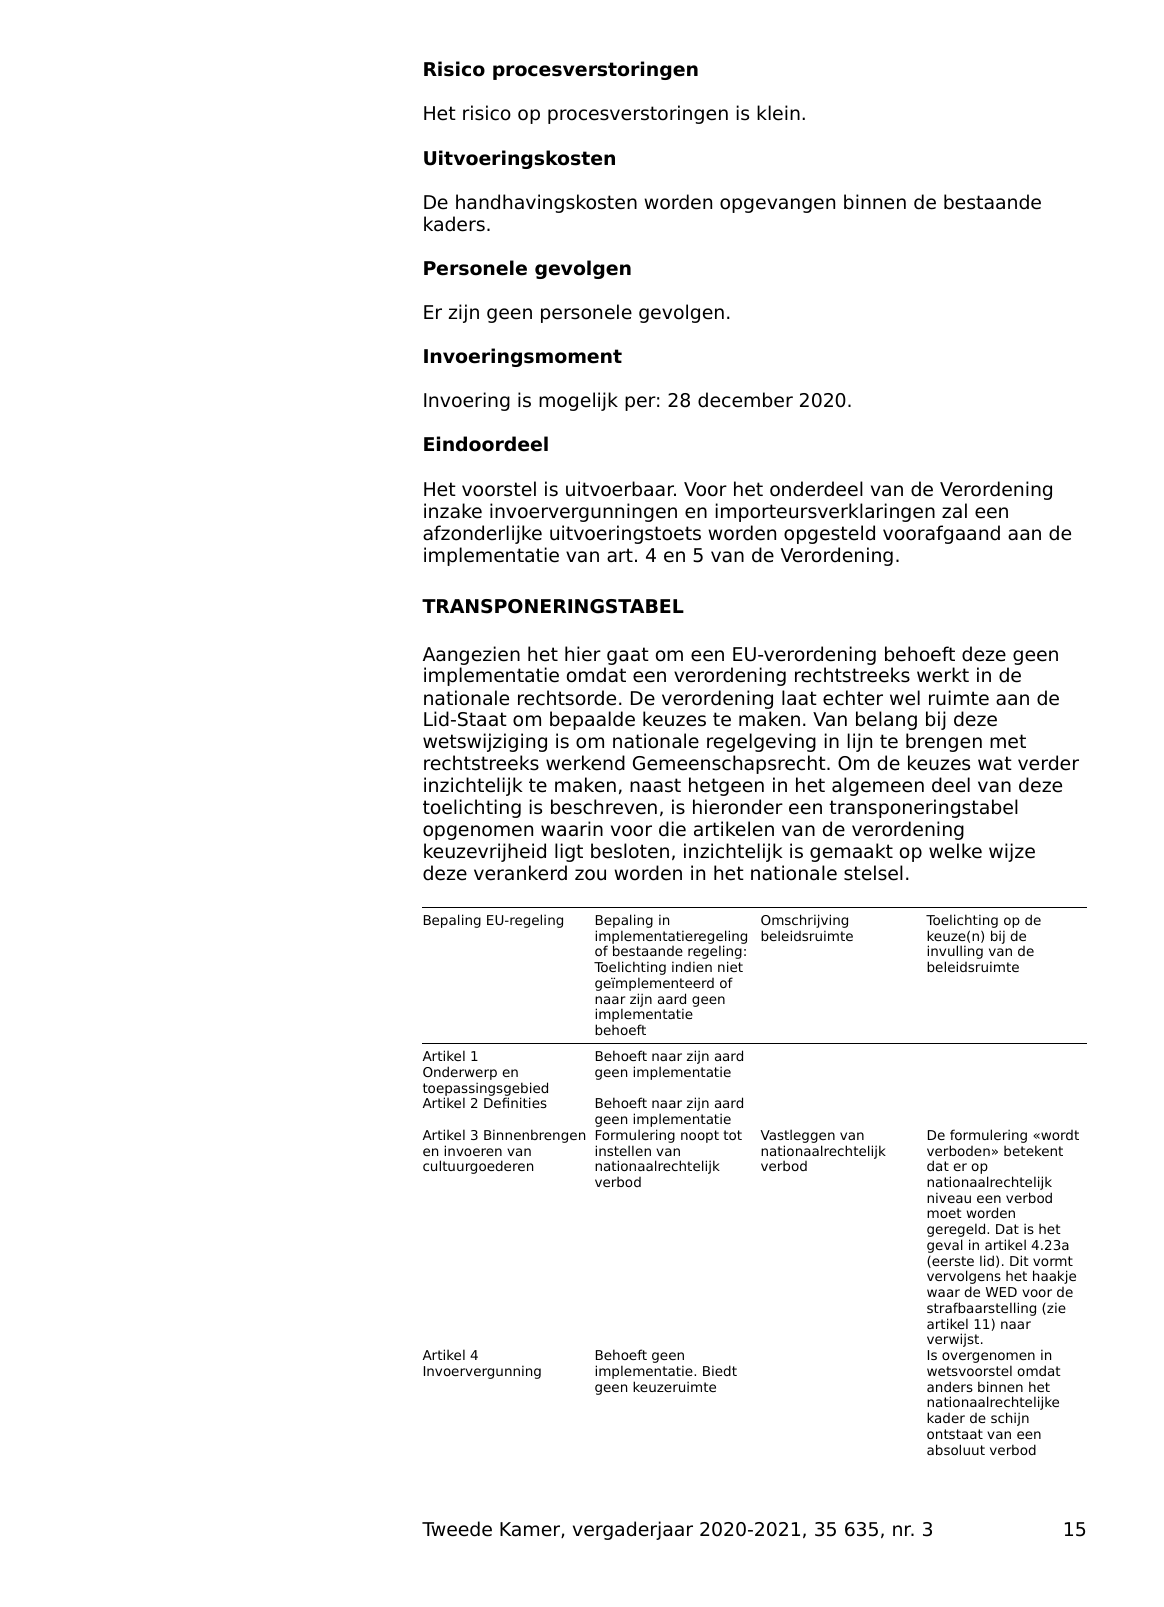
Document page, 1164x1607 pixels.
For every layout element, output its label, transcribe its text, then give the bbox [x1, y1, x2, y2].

table_cell [921, 1096, 1087, 1128]
text Invoering is mogelijk per: 28 december 2020. [422, 390, 1087, 412]
table_cell Artikel 3 Binnenbrengen en invoeren van cultuurgoederen [422, 1128, 588, 1348]
text De handhavingskosten worden opgevangen binnen de bestaande kaders. [422, 192, 1087, 236]
subtitle TRANSPONERINGSTABEL [422, 596, 1087, 618]
text Aangezien het hier gaat om een EU-verordening behoeft deze geen implementatie omdat een verordening rechtstreeks werkt in de nationale rechtsorde. De verordening laat echter wel ruimte aan de Lid-Staat om bepaalde keuzes te maken. Van belang bij deze wetswijziging is om nationale regelgeving in lijn te brengen met rechtstreeks werkend Gemeenschapsrecht. Om de keuzes wat verder inzichtelijk te maken, naast hetgeen in het algemeen deel van deze toelichting is beschreven, is hieronder een transponeringstabel opgenomen waarin voor die artikelen van de verordening keuzevrijheid ligt besloten, inzichtelijk is gemaakt op welke wijze deze verankerd zou worden in het nationale stelsel. [422, 643, 1087, 885]
table_cell Formulering noopt tot instellen van nationaalrechtelijk verbod [588, 1128, 754, 1348]
subtitle Personele gevolgen [422, 258, 1087, 280]
subtitle Risico procesverstoringen [422, 59, 1087, 81]
table_cell Behoeft naar zijn aard geen implementatie [588, 1096, 754, 1128]
table_header Bepaling in implementatieregeling of bestaande regeling: Toelichting indien niet geïmplementeerd of naar zijn aard geen implementatie behoeft [588, 908, 754, 1043]
subtitle Invoeringsmoment [422, 346, 1087, 368]
table_cell Behoeft geen implementatie. Biedt geen keuzeruimte [588, 1348, 754, 1458]
text Het voorstel is uitvoerbaar. Voor het onderdeel van de Verordening inzake invoervergunningen en importeursverklaringen zal een afzonderlijke uitvoeringstoets worden opgesteld voorafgaand aan de implementatie van art. 4 en 5 van de Verordening. [422, 478, 1087, 566]
subtitle Eindoordeel [422, 434, 1087, 456]
table_cell Artikel 1 Onderwerp en toepassingsgebied [422, 1044, 588, 1096]
subtitle Uitvoeringskosten [422, 147, 1087, 169]
table_cell [754, 1348, 921, 1458]
table_cell [754, 1096, 921, 1128]
table_cell [754, 1044, 921, 1096]
text Het risico op procesverstoringen is klein. [422, 103, 1087, 125]
table_header Bepaling EU-regeling [422, 908, 588, 1043]
text Er zijn geen personele gevolgen. [422, 302, 1087, 324]
table_cell Vastleggen van nationaalrechtelijk verbod [754, 1128, 921, 1348]
table_header Omschrijving beleidsruimte [754, 908, 921, 1043]
table_cell [921, 1044, 1087, 1096]
table_cell Artikel 4 Invoervergunning [422, 1348, 588, 1458]
table_cell Artikel 2 Definities [422, 1096, 588, 1128]
table_cell De formulering «wordt verboden» betekent dat er op nationaalrechtelijk niveau een verbod moet worden geregeld. Dat is het geval in artikel 4.23a (eerste lid). Dit vormt vervolgens het haakje waar de WED voor de strafbaarstelling (zie artikel 11) naar verwijst. [921, 1128, 1087, 1348]
table_header Toelichting op de keuze(n) bij de invulling van de beleidsruimte [921, 908, 1087, 1043]
table_cell Is overgenomen in wetsvoorstel omdat anders binnen het nationaalrechtelijke kader de schijn ontstaat van een absoluut verbod [921, 1348, 1087, 1458]
table_cell Behoeft naar zijn aard geen implementatie [588, 1044, 754, 1096]
